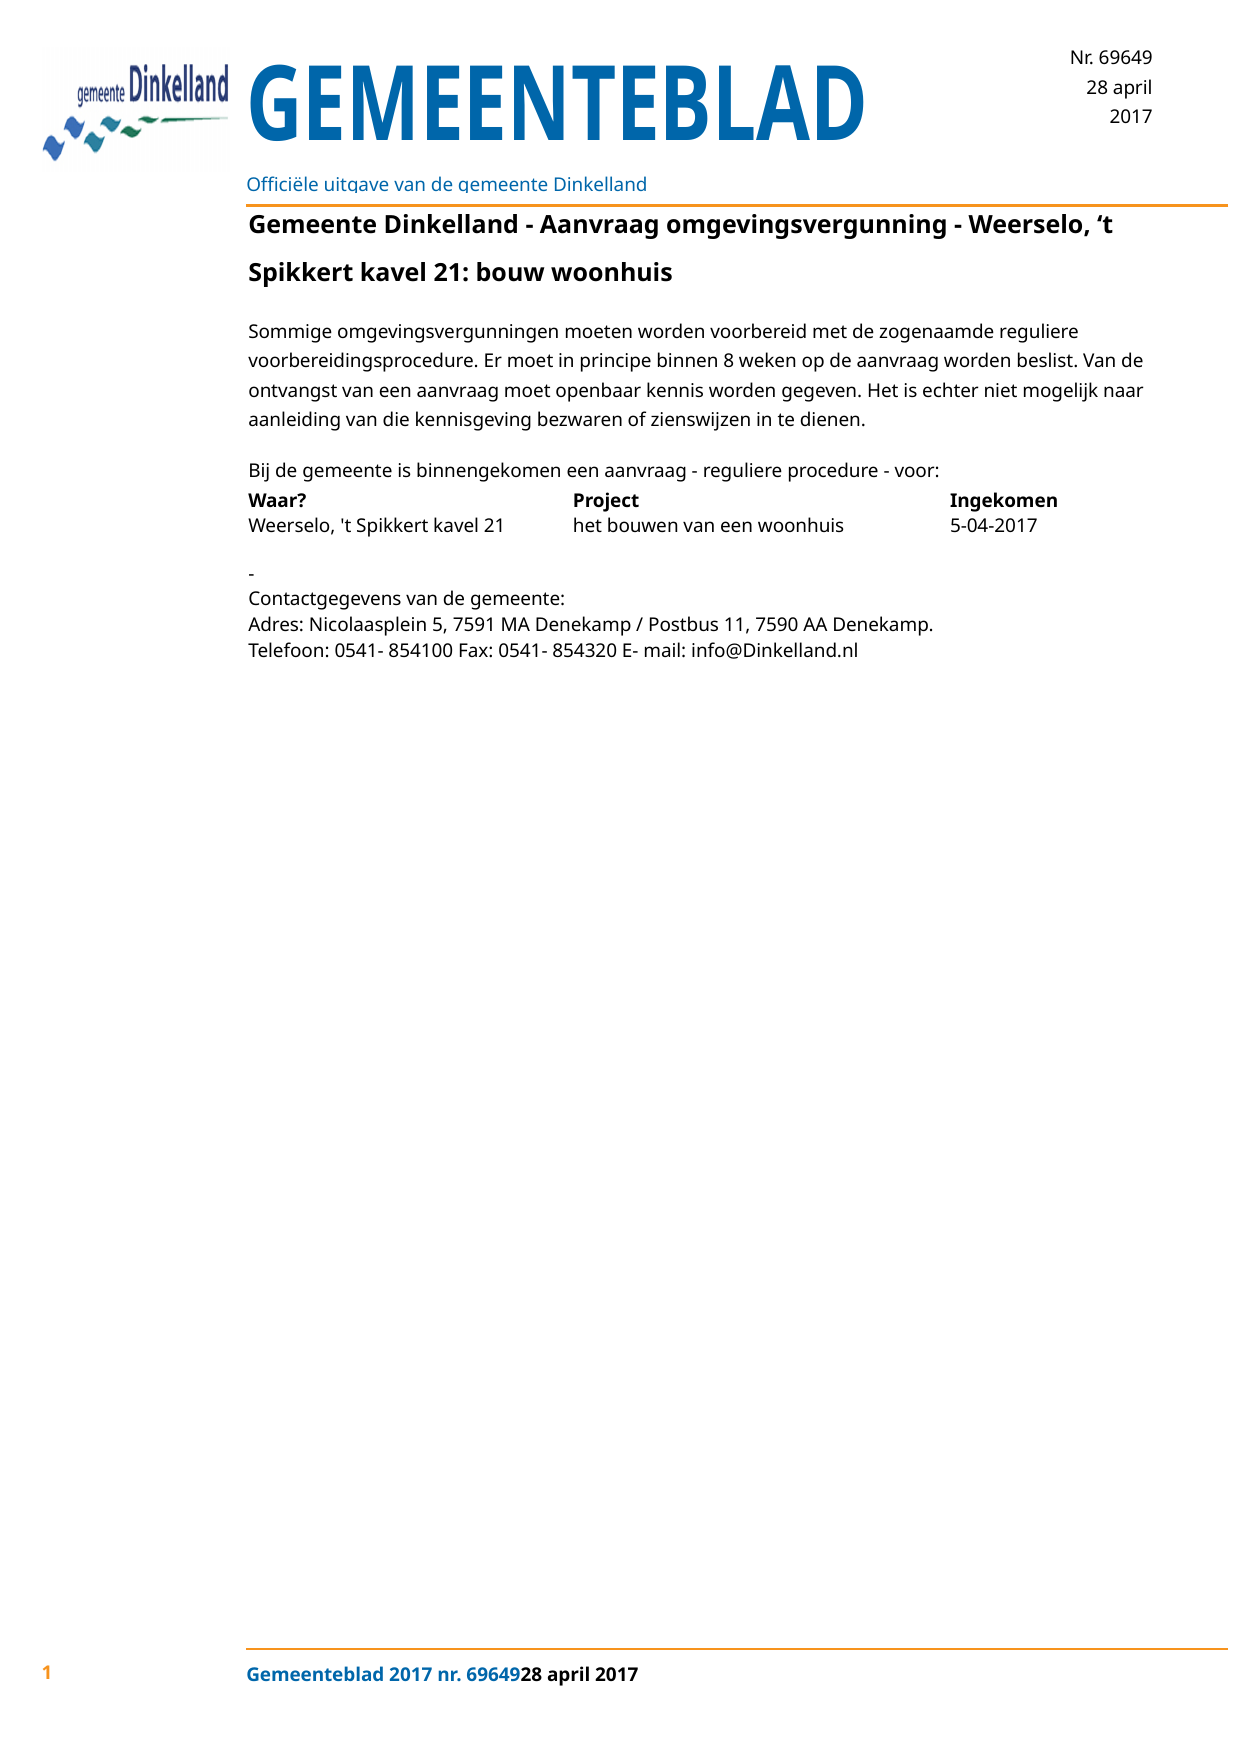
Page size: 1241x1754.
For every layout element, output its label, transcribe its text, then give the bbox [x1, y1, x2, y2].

text - [248, 560, 1152, 585]
table_cell 5-04-2017 [950, 513, 1152, 538]
text Adres: Nicolaasplein 5, 7591 MA Denekamp / Postbus 11, 7590 AA Denekamp. [248, 611, 1152, 637]
text Gemeente Dinkelland - Aanvraag omgevingsvergunning - Weerselo, ‘t Spikkert kavel 21: bouw woonhuis [248, 207, 1152, 288]
table_cell Weerselo, 't Spikkert kavel 21 [248, 513, 573, 538]
picture [41, 47, 231, 172]
text Telefoon: 0541- 854100 Fax: 0541- 854320 E- mail: info@Dinkelland.nl [248, 637, 1152, 663]
text Sommige omgevingsvergunningen moeten worden voorbereid met de zogenaamde reguliere voorbereidingsprocedure. Er moet in principe binnen 8 weken op de aanvraag worden beslist. Van de ontvangst van een aanvraag moet openbaar kennis worden gegeven. Het is echter niet mogelijk naar aanleiding van die kennisgeving bezwaren of zienswijzen in te dienen. [248, 318, 1152, 432]
table_header Ingekomen [950, 487, 1152, 512]
text Bij de gemeente is binnengekomen een aanvraag - reguliere procedure - voor: [248, 457, 1152, 483]
text Contactgegevens van de gemeente: [248, 585, 1152, 611]
table_header Waar? [248, 487, 573, 512]
table_cell het bouwen van een woonhuis [573, 513, 950, 538]
table_header Project [573, 487, 950, 512]
